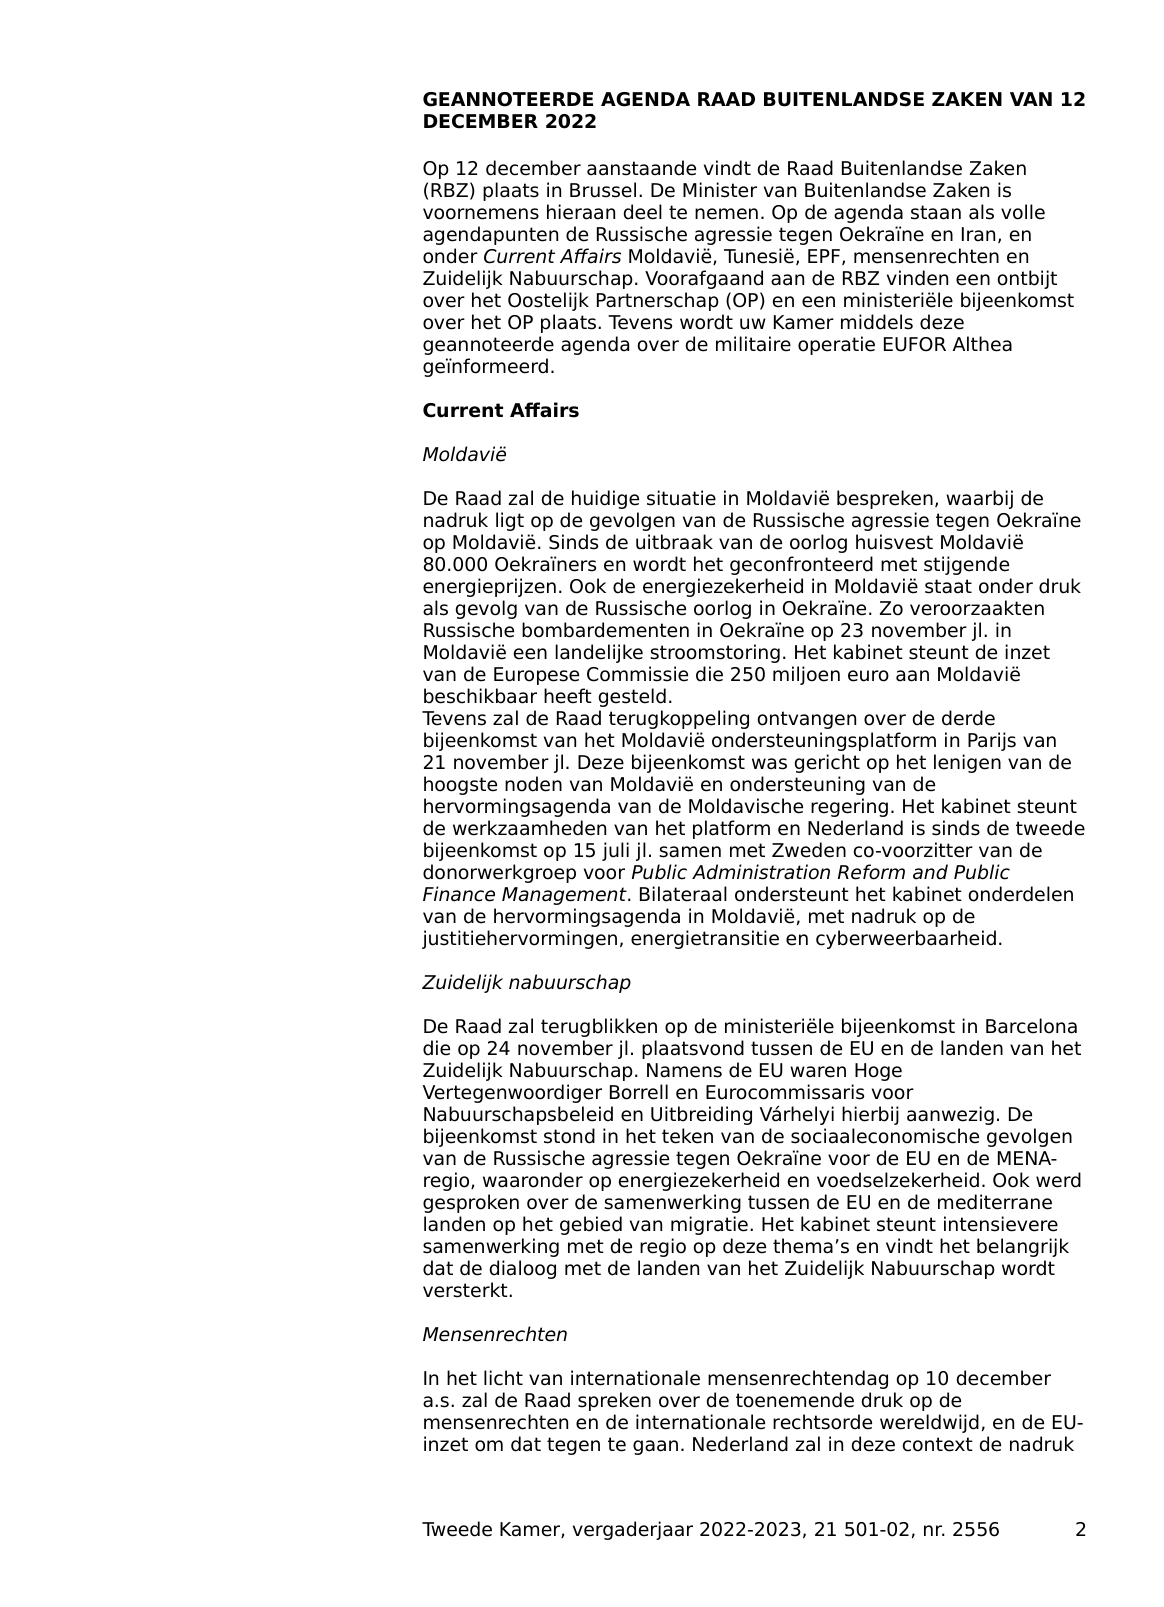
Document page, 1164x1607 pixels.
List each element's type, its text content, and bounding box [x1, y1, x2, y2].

subtitle Current Affairs [422, 400, 1087, 422]
text De Raad zal terugblikken op de ministeriële bijeenkomst in Barcelona die op 24 november jl. plaatsvond tussen de EU en de landen van het Zuidelijk Nabuurschap. Namens de EU waren Hoge Vertegenwoordiger Borrell en Eurocommissaris voor Nabuurschapsbeleid en Uitbreiding Várhelyi hierbij aanwezig. De bijeenkomst stond in het teken van de sociaaleconomische gevolgen van de Russische agressie tegen Oekraïne voor de EU en de MENA-regio, waaronder op energiezekerheid en voedselzekerheid. Ook werd gesproken over de samenwerking tussen de EU en de mediterrane landen op het gebied van migratie. Het kabinet steunt intensievere samenwerking met de regio op deze thema’s en vindt het belangrijk dat de dialoog met de landen van het Zuidelijk Nabuurschap wordt versterkt. [422, 1016, 1087, 1302]
subtitle Zuidelijk nabuurschap [422, 972, 1087, 994]
subtitle GEANNOTEERDE AGENDA RAAD BUITENLANDSE ZAKEN VAN 12 DECEMBER 2022 [422, 89, 1087, 133]
subtitle Mensenrechten [422, 1324, 1087, 1346]
text Op 12 december aanstaande vindt de Raad Buitenlandse Zaken (RBZ) plaats in Brussel. De Minister van Buitenlandse Zaken is voornemens hieraan deel te nemen. Op de agenda staan als volle agendapunten de Russische agressie tegen Oekraïne en Iran, en onder Current Affairs Moldavië, Tunesië, EPF, mensenrechten en Zuidelijk Nabuurschap. Voorafgaand aan de RBZ vinden een ontbijt over het Oostelijk Partnerschap (OP) en een ministeriële bijeenkomst over het OP plaats. Tevens wordt uw Kamer middels deze geannoteerde agenda over de militaire operatie EUFOR Althea geïnformeerd. [422, 158, 1087, 378]
text In het licht van internationale mensenrechtendag op 10 december a.s. zal de Raad spreken over de toenemende druk op de mensenrechten en de internationale rechtsorde wereldwijd, en de EU-inzet om dat tegen te gaan. Nederland zal in deze context de nadruk [422, 1368, 1087, 1456]
text Tevens zal de Raad terugkoppeling ontvangen over de derde bijeenkomst van het Moldavië ondersteuningsplatform in Parijs van 21 november jl. Deze bijeenkomst was gericht op het lenigen van de hoogste noden van Moldavië en ondersteuning van de hervormingsagenda van de Moldavische regering. Het kabinet steunt de werkzaamheden van het platform en Nederland is sinds de tweede bijeenkomst op 15 juli jl. samen met Zweden co-voorzitter van de donorwerkgroep voor Public Administration Reform and Public Finance Management. Bilateraal ondersteunt het kabinet onderdelen van de hervormingsagenda in Moldavië, met nadruk op de justitiehervormingen, energietransitie en cyberweerbaarheid. [422, 708, 1087, 950]
text De Raad zal de huidige situatie in Moldavië bespreken, waarbij de nadruk ligt op de gevolgen van de Russische agressie tegen Oekraïne op Moldavië. Sinds de uitbraak van de oorlog huisvest Moldavië 80.000 Oekraïners en wordt het geconfronteerd met stijgende energieprijzen. Ook de energiezekerheid in Moldavië staat onder druk als gevolg van de Russische oorlog in Oekraïne. Zo veroorzaakten Russische bombardementen in Oekraïne op 23 november jl. in Moldavië een landelijke stroomstoring. Het kabinet steunt de inzet van de Europese Commissie die 250 miljoen euro aan Moldavië beschikbaar heeft gesteld. [422, 488, 1087, 708]
subtitle Moldavië [422, 444, 1087, 466]
